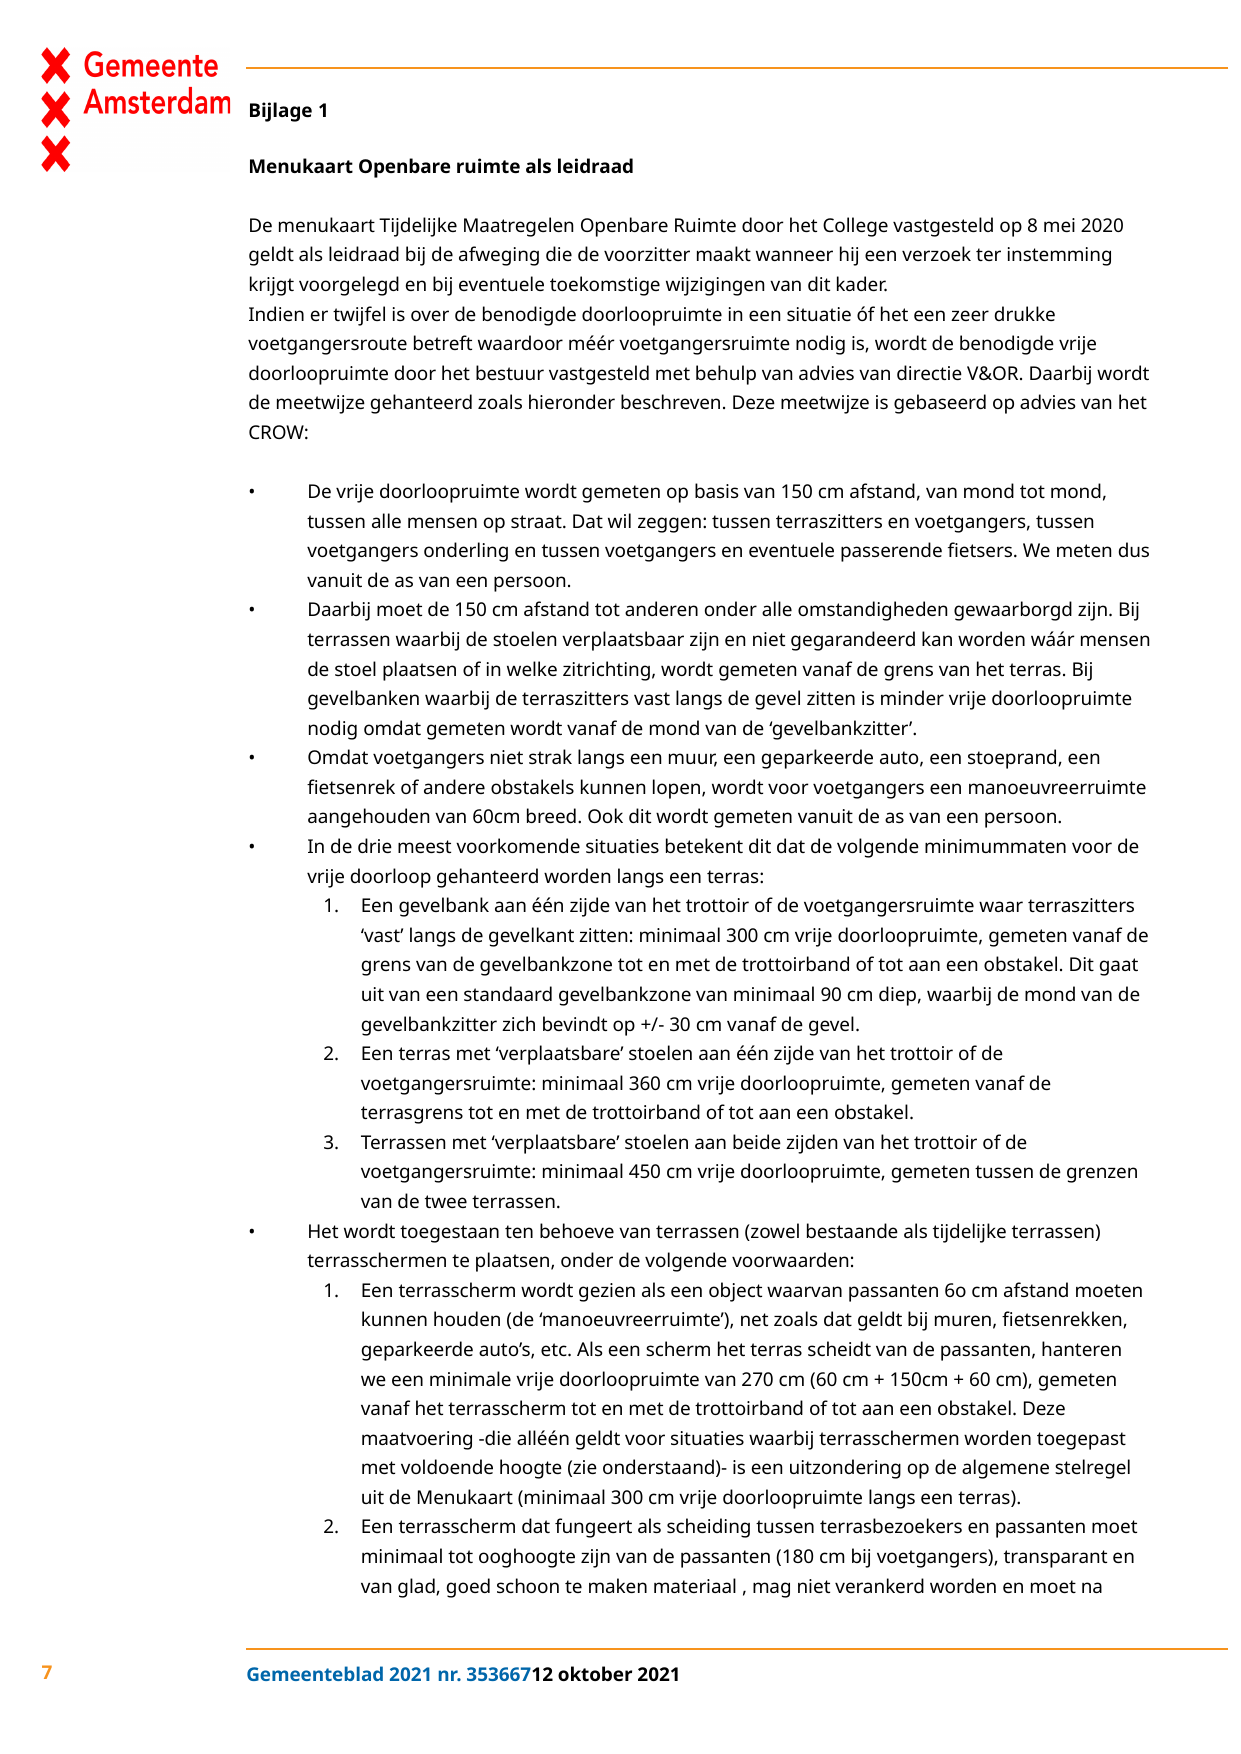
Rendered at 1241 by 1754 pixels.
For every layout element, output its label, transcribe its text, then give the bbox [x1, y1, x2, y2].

list Een terras met ‘verplaatsbare’ stoelen aan één zijde van het trottoir of de voetgangersruimte: minimaal 360 cm vrije doorloopruimte, gemeten vanaf de terrasgrens tot en met de trottoirband of tot aan een obstakel. [323, 1040, 1152, 1125]
list Het wordt toegestaan ten behoeve van terrassen (zowel bestaande als tijdelijke terrassen) terrasschermen te plaatsen, onder de volgende voorwaarden: [248, 1218, 1152, 1273]
text De menukaart Tijdelijke Maatregelen Openbare Ruimte door het College vastgesteld op 8 mei 2020 geldt als leidraad bij de afweging die de voorzitter maakt wanneer hij een verzoek ter instemming krijgt voorgelegd en bij eventuele toekomstige wijzigingen van dit kader. [248, 212, 1152, 297]
list Een terrasscherm dat fungeert als scheiding tussen terrasbezoekers en passanten moet minimaal tot ooghoogte zijn van de passanten (180 cm bij voetgangers), transparant en van glad, goed schoon te maken materiaal , mag niet verankerd worden en moet na [323, 1514, 1152, 1599]
picture [41, 47, 231, 172]
text Indien er twijfel is over de benodigde doorloopruimte in een situatie óf het een zeer drukke voetgangersroute betreft waardoor méér voetgangersruimte nodig is, wordt de benodigde vrije doorloopruimte door het bestuur vastgesteld met behulp van advies van directie V&OR. Daarbij wordt de meetwijze gehanteerd zoals hieronder beschreven. Deze meetwijze is gebaseerd op advies van het CROW: [248, 301, 1152, 445]
list Een terrasscherm wordt gezien als een object waarvan passanten 6o cm afstand moeten kunnen houden (de ‘manoeuvreerruimte’), net zoals dat geldt bij muren, fietsenrekken, geparkeerde auto’s, etc. Als een scherm het terras scheidt van de passanten, hanteren we een minimale vrije doorloopruimte van 270 cm (60 cm + 150cm + 60 cm), gemeten vanaf het terrasscherm tot en met de trottoirband of tot aan een obstakel. Deze maatvoering -die alléén geldt voor situaties waarbij terrasschermen worden toegepast met voldoende hoogte (zie onderstaand)- is een uitzondering op de algemene stelregel uit de Menukaart (minimaal 300 cm vrije doorloopruimte langs een terras). [323, 1277, 1152, 1510]
list Daarbij moet de 150 cm afstand tot anderen onder alle omstandigheden gewaarborgd zijn. Bij terrassen waarbij de stoelen verplaatsbaar zijn en niet gegarandeerd kan worden wáár mensen de stoel plaatsen of in welke zitrichting, wordt gemeten vanaf de grens van het terras. Bij gevelbanken waarbij de terraszitters vast langs de gevel zitten is minder vrije doorloopruimte nodig omdat gemeten wordt vanaf de mond van de ‘gevelbankzitter’. [248, 597, 1152, 741]
list In de drie meest voorkomende situaties betekent dit dat de volgende minimummaten voor de vrije doorloop gehanteerd worden langs een terras: [248, 833, 1152, 889]
text Bijlage 1 [248, 95, 1152, 123]
text Menukaart Openbare ruimte als leidraad [248, 153, 1152, 179]
list Omdat voetgangers niet strak langs een muur, een geparkeerde auto, een stoeprand, een fietsenrek of andere obstakels kunnen lopen, wordt voor voetgangers een manoeuvreerruimte aangehouden van 60cm breed. Ook dit wordt gemeten vanuit de as van een persoon. [248, 744, 1152, 829]
list Terrassen met ‘verplaatsbare’ stoelen aan beide zijden van het trottoir of de voetgangersruimte: minimaal 450 cm vrije doorloopruimte, gemeten tussen de grenzen van de twee terrassen. [323, 1129, 1152, 1214]
list De vrije doorloopruimte wordt gemeten op basis van 150 cm afstand, van mond tot mond, tussen alle mensen op straat. Dat wil zeggen: tussen terraszitters en voetgangers, tussen voetgangers onderling en tussen voetgangers en eventuele passerende fietsers. We meten dus vanuit de as van een persoon. [248, 478, 1152, 593]
list Een gevelbank aan één zijde van het trottoir of de voetgangersruimte waar terraszitters ‘vast’ langs de gevelkant zitten: minimaal 300 cm vrije doorloopruimte, gemeten vanaf de grens van de gevelbankzone tot en met de trottoirband of tot aan een obstakel. Dit gaat uit van een standaard gevelbankzone van minimaal 90 cm diep, waarbij de mond van de gevelbankzitter zich bevindt op +/- 30 cm vanaf de gevel. [323, 892, 1152, 1037]
